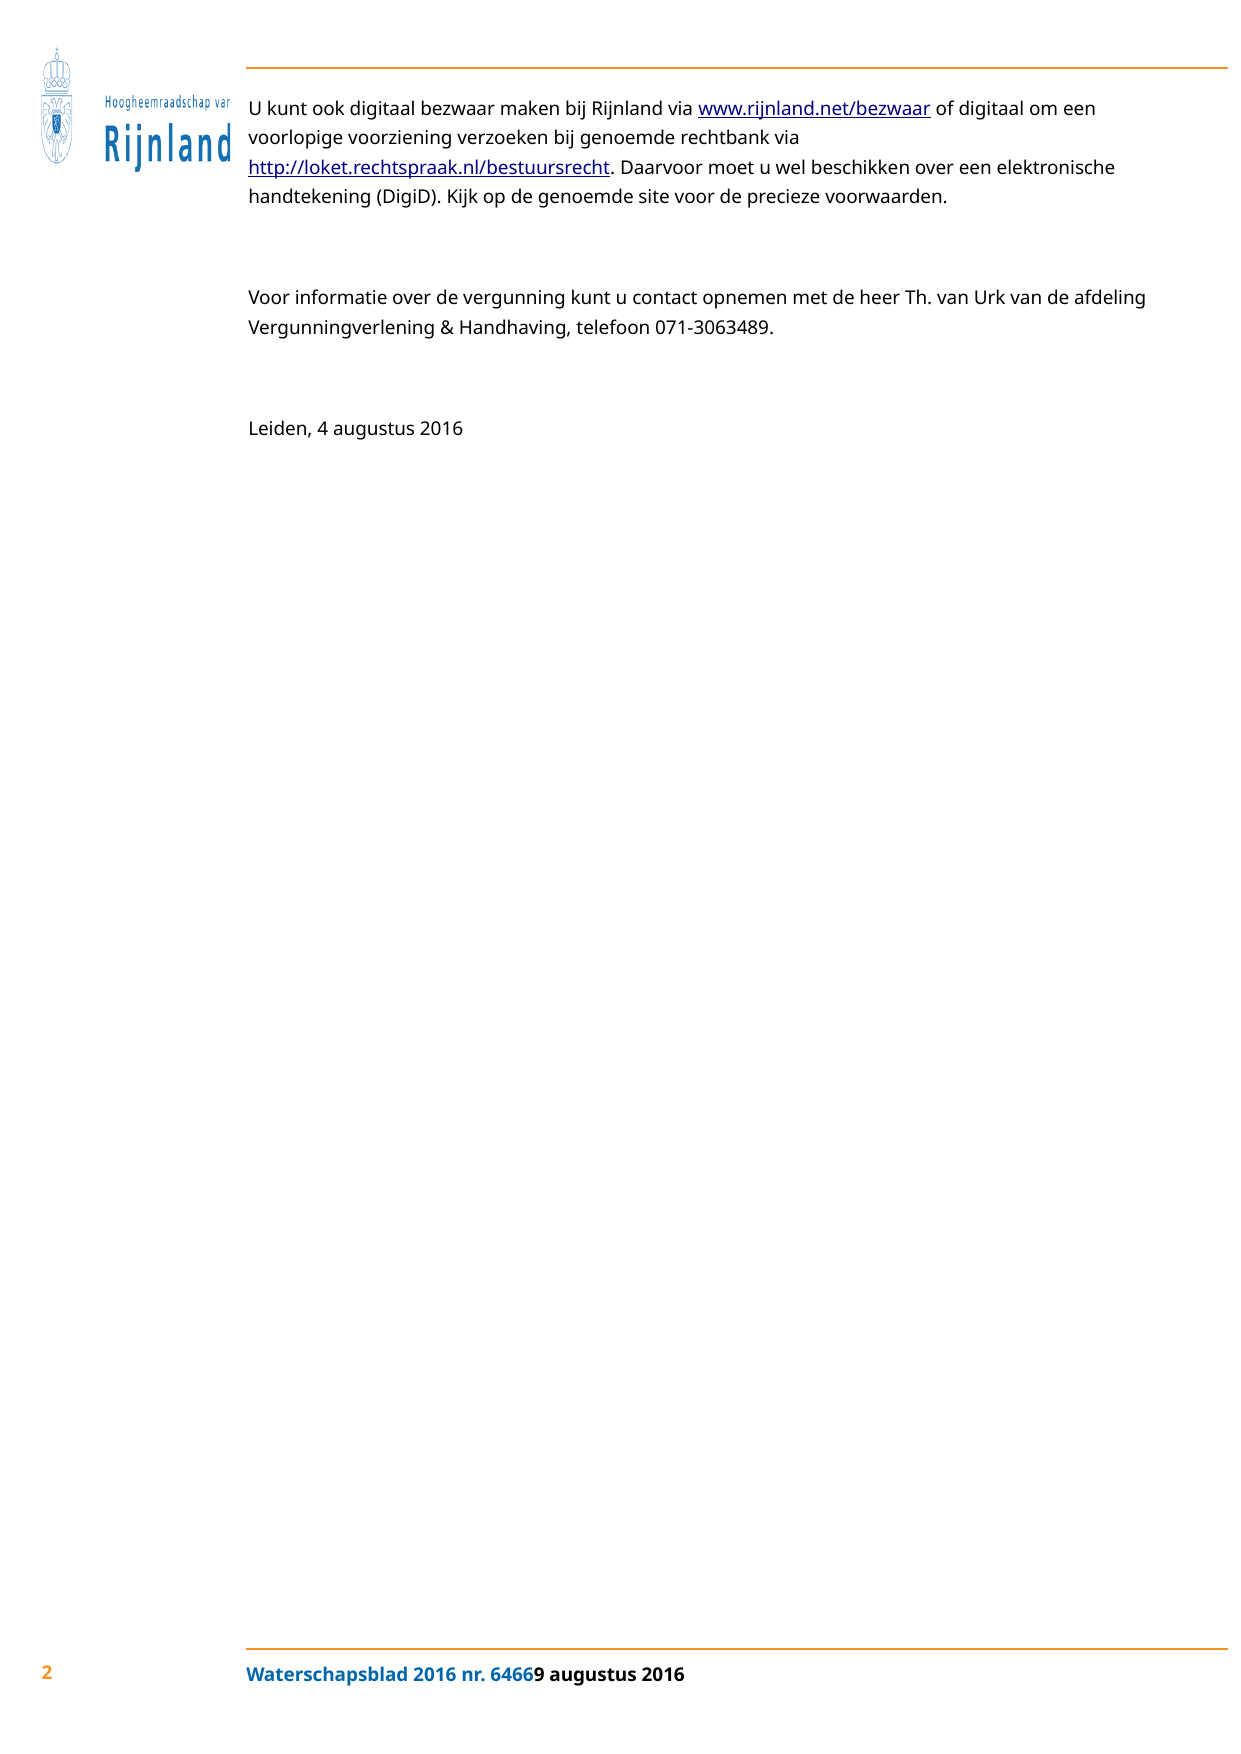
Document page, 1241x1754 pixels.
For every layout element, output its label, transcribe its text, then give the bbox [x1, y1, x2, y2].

text Voor informatie over de vergunning kunt u contact opnemen met de heer Th. van Urk van de afdeling Vergunningverlening & Handhaving, telefoon 071-3063489. [248, 284, 1152, 340]
text U kunt ook digitaal bezwaar maken bij Rijnland via www.rijnland.net/bezwaar of digitaal om een voorlopige voorziening verzoeken bij genoemde rechtbank via http://loket.rechtspraak.nl/bestuursrecht. Daarvoor moet u wel beschikken over een elektronische handtekening (DigiD). Kijk op de genoemde site voor de precieze voorwaarden. [248, 95, 1152, 209]
picture [41, 47, 231, 172]
text Leiden, 4 augustus 2016 [248, 415, 1152, 441]
